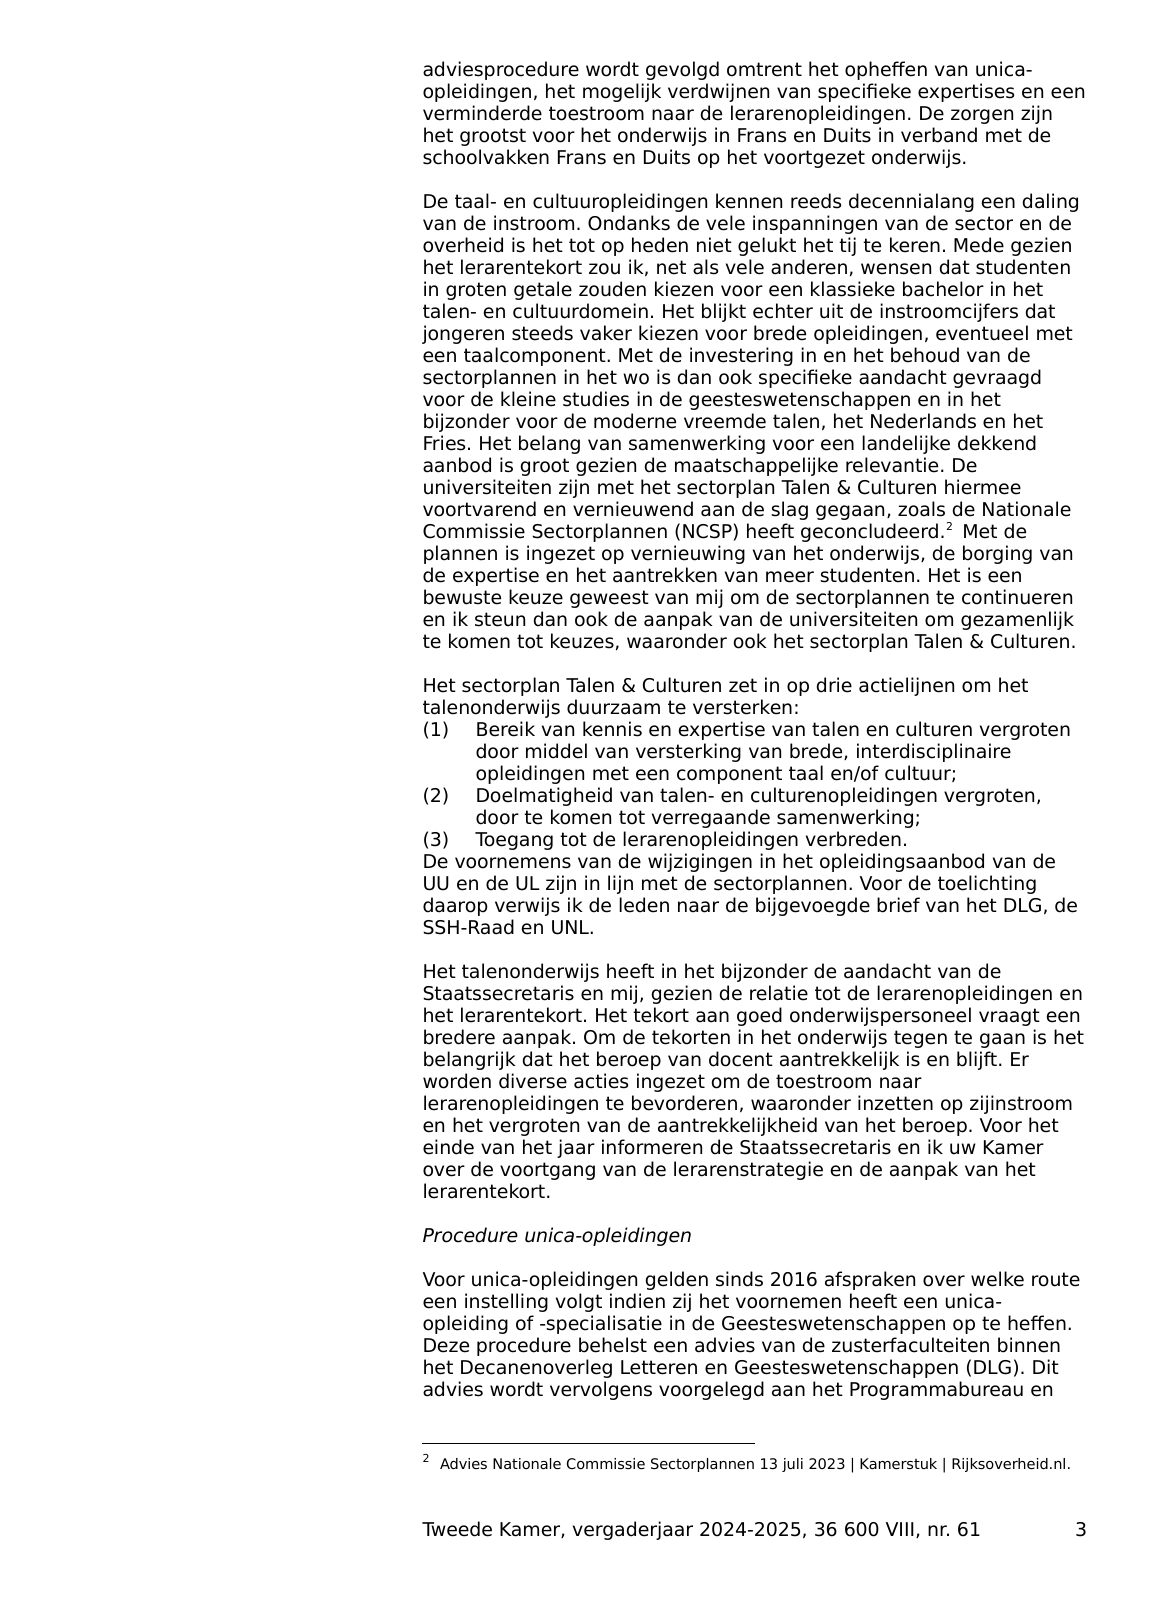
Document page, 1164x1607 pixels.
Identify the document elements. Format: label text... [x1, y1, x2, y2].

subtitle Procedure unica-opleidingen [422, 1225, 1087, 1247]
text Advies Nationale Commissie Sectorplannen 13 juli 2023 | Kamerstuk | Rijksoverheid.nl. [422, 1452, 1087, 1474]
text Het sectorplan Talen & Culturen zet in op drie actielijnen om het talenonderwijs duurzaam te versterken: [422, 675, 1087, 719]
text (1) Bereik van kennis en expertise van talen en culturen vergroten door middel van versterking van brede, interdisciplinaire opleidingen met een component taal en/of cultuur; [422, 719, 1087, 785]
text De voornemens van de wijzigingen in het opleidingsaanbod van de UU en de UL zijn in lijn met de sectorplannen. Voor de toelichting daarop verwijs ik de leden naar de bijgevoegde brief van het DLG, de SSH-Raad en UNL. [422, 851, 1087, 939]
text Voor unica-opleidingen gelden sinds 2016 afspraken over welke route een instelling volgt indien zij het voornemen heeft een unica-opleiding of -specialisatie in de Geesteswetenschappen op te heffen. Deze procedure behelst een advies van de zusterfaculteiten binnen het Decanenoverleg Letteren en Geesteswetenschappen (DLG). Dit advies wordt vervolgens voorgelegd aan het Programmabureau en [422, 1269, 1087, 1401]
text adviesprocedure wordt gevolgd omtrent het opheffen van unica-opleidingen, het mogelijk verdwijnen van specifieke expertises en een verminderde toestroom naar de lerarenopleidingen. De zorgen zijn het grootst voor het onderwijs in Frans en Duits in verband met de schoolvakken Frans en Duits op het voortgezet onderwijs. [422, 59, 1087, 169]
text De taal- en cultuuropleidingen kennen reeds decennialang een daling van de instroom. Ondanks de vele inspanningen van de sector en de overheid is het tot op heden niet gelukt het tij te keren. Mede gezien het lerarentekort zou ik, net als vele anderen, wensen dat studenten in groten getale zouden kiezen voor een klassieke bachelor in het talen- en cultuurdomein. Het blijkt echter uit de instroomcijfers dat jongeren steeds vaker kiezen voor brede opleidingen, eventueel met een taalcomponent. Met de investering in en het behoud van de sectorplannen in het wo is dan ook specifieke aandacht gevraagd voor de kleine studies in de geesteswetenschappen en in het bijzonder voor de moderne vreemde talen, het Nederlands en het Fries. Het belang van samenwerking voor een landelijke dekkend aanbod is groot gezien de maatschappelijke relevantie. De universiteiten zijn met het sectorplan Talen & Culturen hiermee voortvarend en vernieuwend aan de slag gegaan, zoals de Nationale Commissie Sectorplannen (NCSP) heeft geconcludeerd. Met de plannen is ingezet op vernieuwing van het onderwijs, de borging van de expertise en het aantrekken van meer studenten. Het is een bewuste keuze geweest van mij om de sectorplannen te continueren en ik steun dan ook de aanpak van de universiteiten om gezamenlijk te komen tot keuzes, waaronder ook het sectorplan Talen & Culturen. [422, 191, 1087, 653]
text (3) Toegang tot de lerarenopleidingen verbreden. [422, 829, 1087, 851]
text Het talenonderwijs heeft in het bijzonder de aandacht van de Staatssecretaris en mij, gezien de relatie tot de lerarenopleidingen en het lerarentekort. Het tekort aan goed onderwijspersoneel vraagt een bredere aanpak. Om de tekorten in het onderwijs tegen te gaan is het belangrijk dat het beroep van docent aantrekkelijk is en blijft. Er worden diverse acties ingezet om de toestroom naar lerarenopleidingen te bevorderen, waaronder inzetten op zijinstroom en het vergroten van de aantrekkelijkheid van het beroep. Voor het einde van het jaar informeren de Staatssecretaris en ik uw Kamer over de voortgang van de lerarenstrategie en de aanpak van het lerarentekort. [422, 961, 1087, 1203]
text (2) Doelmatigheid van talen- en culturenopleidingen vergroten, door te komen tot verregaande samenwerking; [422, 785, 1087, 829]
